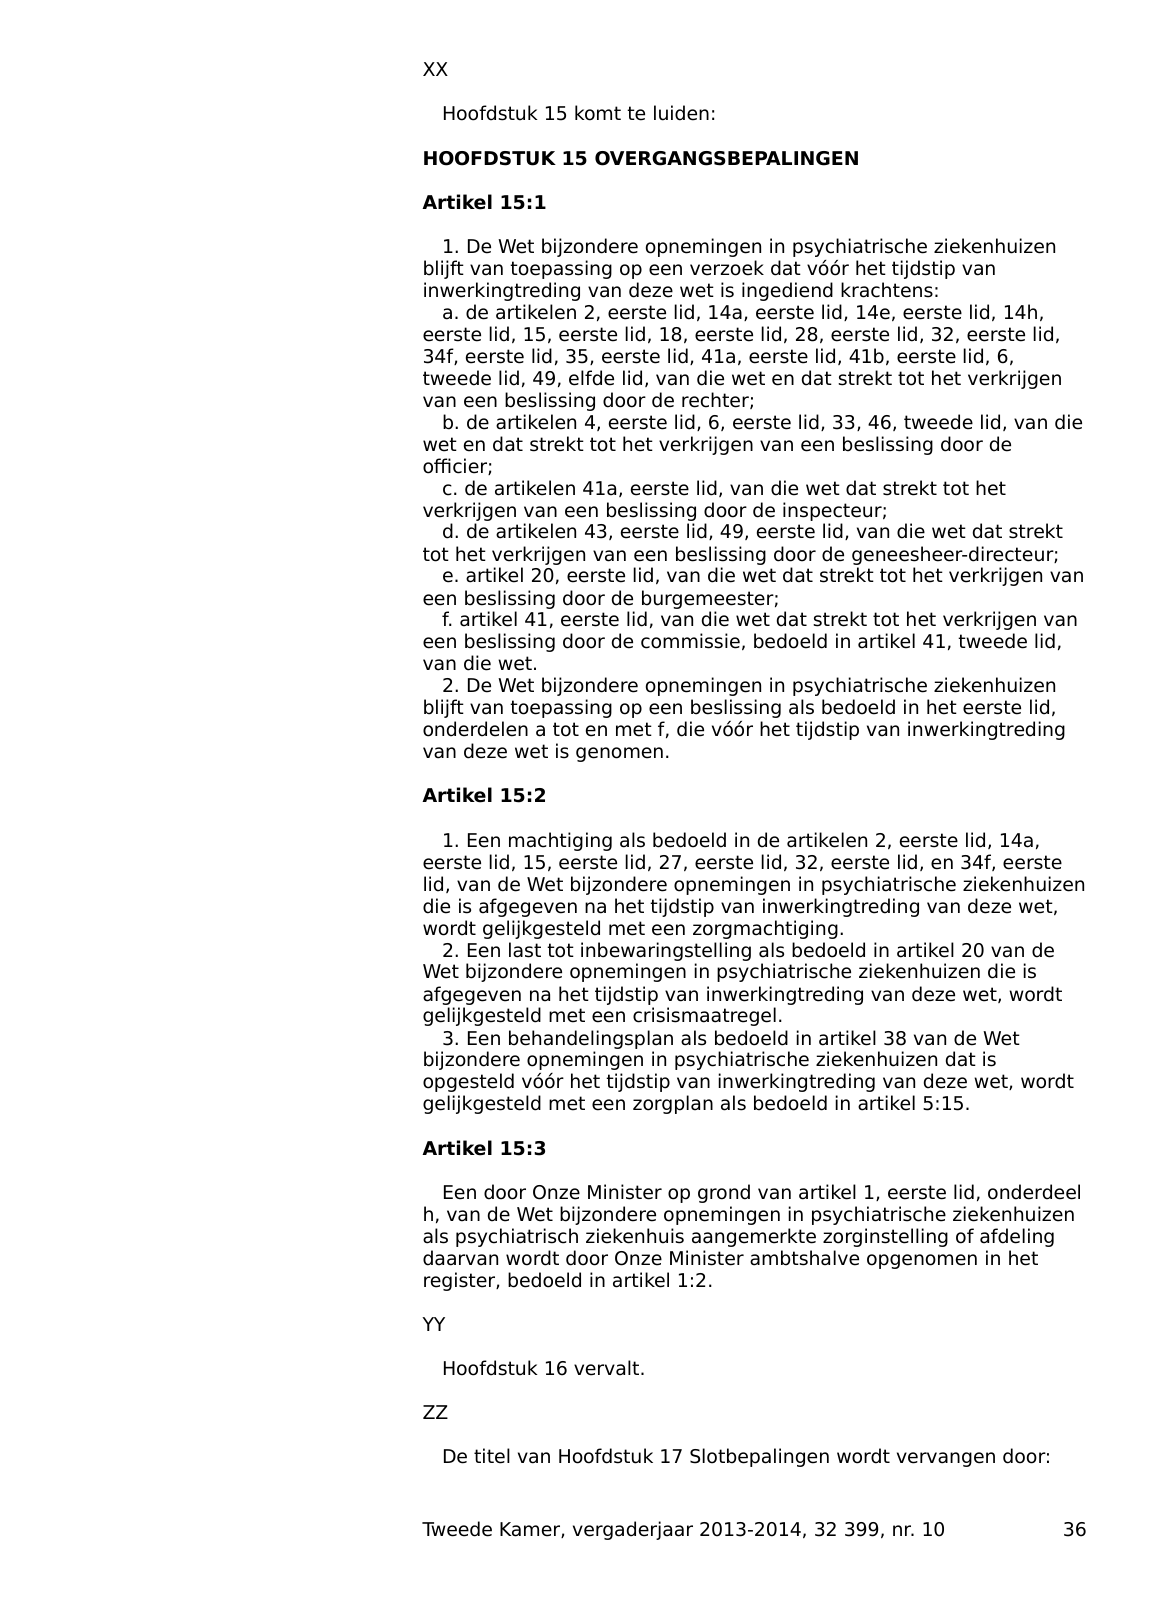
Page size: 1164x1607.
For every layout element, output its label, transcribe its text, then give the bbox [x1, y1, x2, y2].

text Hoofdstuk 15 komt te luiden: [422, 103, 1087, 125]
text De titel van Hoofdstuk 17 Slotbepalingen wordt vervangen door: [422, 1446, 1087, 1468]
text f. artikel 41, eerste lid, van die wet dat strekt tot het verkrijgen van een beslissing door de commissie, bedoeld in artikel 41, tweede lid, van die wet. [422, 609, 1087, 675]
subtitle Artikel 15:3 [422, 1137, 1087, 1159]
subtitle HOOFDSTUK 15 OVERGANGSBEPALINGEN [422, 147, 1087, 169]
text b. de artikelen 4, eerste lid, 6, eerste lid, 33, 46, tweede lid, van die wet en dat strekt tot het verkrijgen van een beslissing door de officier; [422, 412, 1087, 477]
subtitle XX [422, 59, 1087, 81]
text 1. De Wet bijzondere opnemingen in psychiatrische ziekenhuizen blijft van toepassing op een verzoek dat vóór het tijdstip van inwerkingtreding van deze wet is ingediend krachtens: [422, 236, 1087, 302]
text 1. Een machtiging als bedoeld in de artikelen 2, eerste lid, 14a, eerste lid, 15, eerste lid, 27, eerste lid, 32, eerste lid, en 34f, eerste lid, van de Wet bijzondere opnemingen in psychiatrische ziekenhuizen die is afgegeven na het tijdstip van inwerkingtreding van deze wet, wordt gelijkgesteld met een zorgmachtiging. [422, 829, 1087, 939]
text 3. Een behandelingsplan als bedoeld in artikel 38 van de Wet bijzondere opnemingen in psychiatrische ziekenhuizen dat is opgesteld vóór het tijdstip van inwerkingtreding van deze wet, wordt gelijkgesteld met een zorgplan als bedoeld in artikel 5:15. [422, 1027, 1087, 1115]
text a. de artikelen 2, eerste lid, 14a, eerste lid, 14e, eerste lid, 14h, eerste lid, 15, eerste lid, 18, eerste lid, 28, eerste lid, 32, eerste lid, 34f, eerste lid, 35, eerste lid, 41a, eerste lid, 41b, eerste lid, 6, tweede lid, 49, elfde lid, van die wet en dat strekt tot het verkrijgen van een beslissing door de rechter; [422, 302, 1087, 412]
text 2. De Wet bijzondere opnemingen in psychiatrische ziekenhuizen blijft van toepassing op een beslissing als bedoeld in het eerste lid, onderdelen a tot en met f, die vóór het tijdstip van inwerkingtreding van deze wet is genomen. [422, 675, 1087, 763]
text Hoofdstuk 16 vervalt. [422, 1358, 1087, 1380]
text d. de artikelen 43, eerste lid, 49, eerste lid, van die wet dat strekt tot het verkrijgen van een beslissing door de geneesheer-directeur; [422, 521, 1087, 565]
subtitle Artikel 15:1 [422, 192, 1087, 213]
text 2. Een last tot inbewaringstelling als bedoeld in artikel 20 van de Wet bijzondere opnemingen in psychiatrische ziekenhuizen die is afgegeven na het tijdstip van inwerkingtreding van deze wet, wordt gelijkgesteld met een crisismaatregel. [422, 939, 1087, 1027]
subtitle ZZ [422, 1402, 1087, 1424]
text Een door Onze Minister op grond van artikel 1, eerste lid, onderdeel h, van de Wet bijzondere opnemingen in psychiatrische ziekenhuizen als psychiatrisch ziekenhuis aangemerkte zorginstelling of afdeling daarvan wordt door Onze Minister ambtshalve opgenomen in het register, bedoeld in artikel 1:2. [422, 1182, 1087, 1292]
subtitle YY [422, 1314, 1087, 1336]
text c. de artikelen 41a, eerste lid, van die wet dat strekt tot het verkrijgen van een beslissing door de inspecteur; [422, 477, 1087, 521]
subtitle Artikel 15:2 [422, 785, 1087, 807]
text e. artikel 20, eerste lid, van die wet dat strekt tot het verkrijgen van een beslissing door de burgemeester; [422, 565, 1087, 609]
